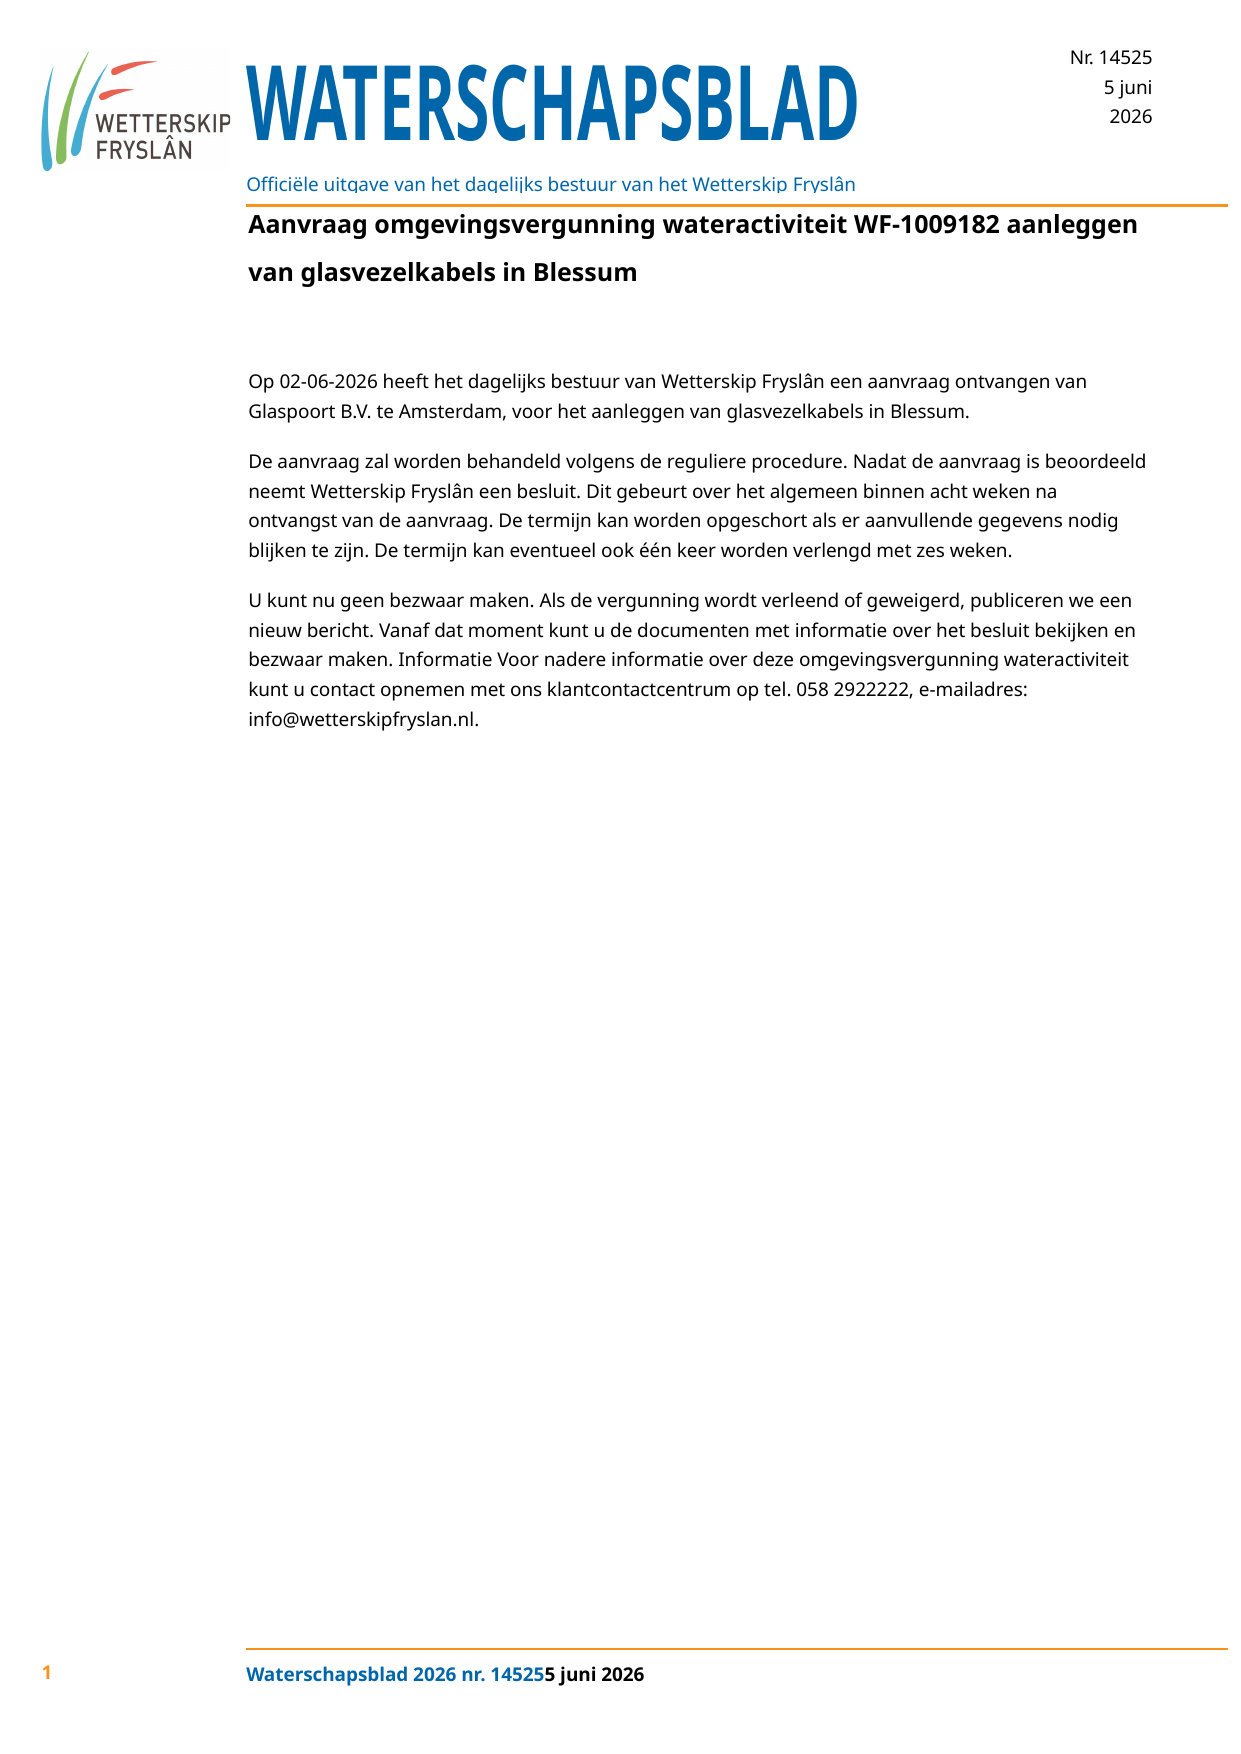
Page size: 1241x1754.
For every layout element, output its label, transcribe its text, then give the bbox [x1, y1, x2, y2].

text U kunt nu geen bezwaar maken. Als de vergunning wordt verleend of geweigerd, publiceren we een nieuw bericht. Vanaf dat moment kunt u de documenten met informatie over het besluit bekijken en bezwaar maken. Informatie Voor nadere informatie over deze omgevingsvergunning wateractiviteit kunt u contact opnemen met ons klantcontactcentrum op tel. 058 2922222, e-mailadres: info@wetterskipfryslan.nl. [248, 587, 1152, 732]
picture [41, 47, 231, 172]
text De aanvraag zal worden behandeld volgens de reguliere procedure. Nadat de aanvraag is beoordeeld neemt Wetterskip Fryslân een besluit. Dit gebeurt over het algemeen binnen acht weken na ontvangst van de aanvraag. De termijn kan worden opgeschort als er aanvullende gegevens nodig blijken te zijn. De termijn kan eventueel ook één keer worden verlengd met zes weken. [248, 448, 1152, 563]
text Aanvraag omgevingsvergunning wateractiviteit WF-1009182 aanleggen van glasvezelkabels in Blessum [248, 207, 1152, 288]
text Op 02-06-2026 heeft het dagelijks bestuur van Wetterskip Fryslân een aanvraag ontvangen van Glaspoort B.V. te Amsterdam, voor het aanleggen van glasvezelkabels in Blessum. [248, 368, 1152, 424]
